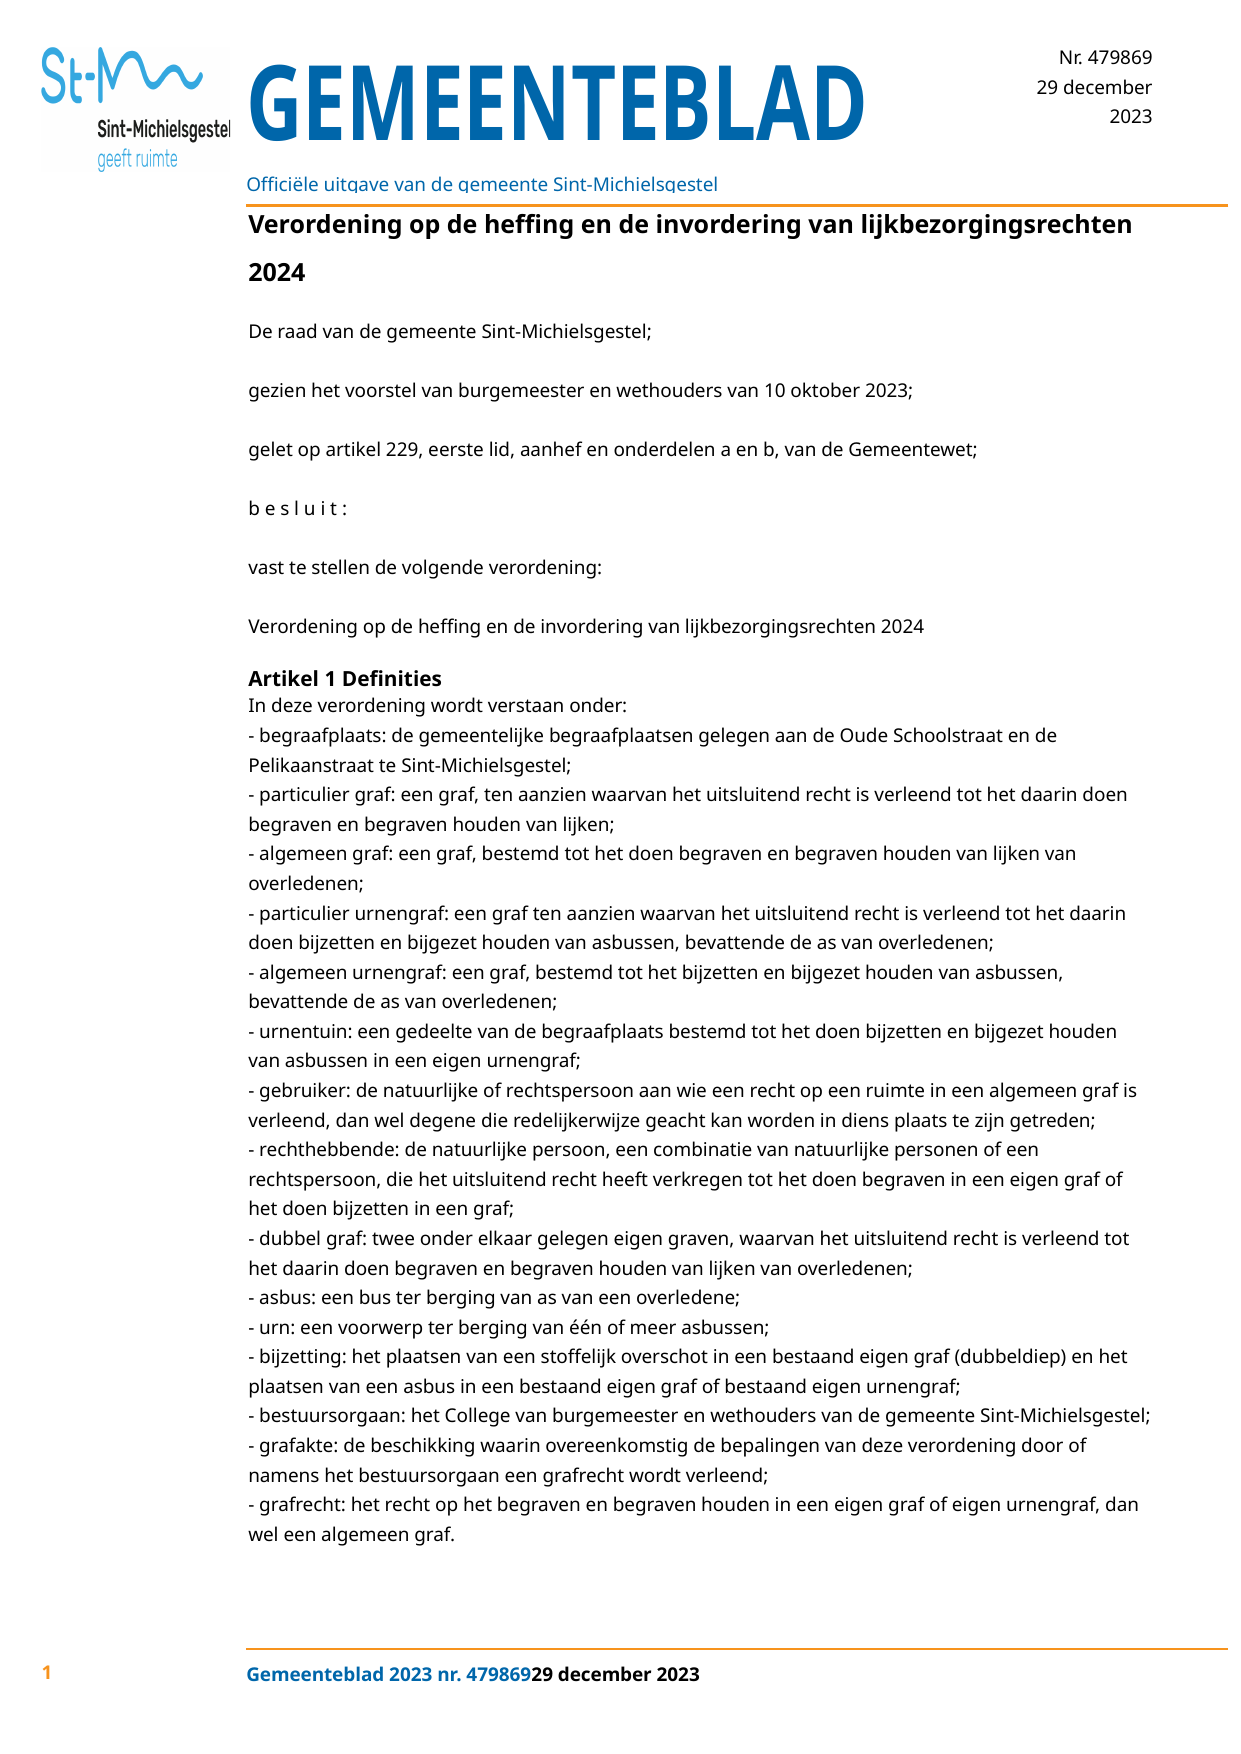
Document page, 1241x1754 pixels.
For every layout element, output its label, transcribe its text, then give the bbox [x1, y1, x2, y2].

text - gebruiker: de natuurlijke of rechtspersoon aan wie een recht op een ruimte in een algemeen graf is verleend, dan wel degene die redelijkerwijze geacht kan worden in diens plaats te zijn getreden; [248, 1077, 1152, 1132]
text - begraafplaats: de gemeentelijke begraafplaatsen gelegen aan de Oude Schoolstraat en de Pelikaanstraat te Sint-Michielsgestel; [248, 722, 1152, 777]
text - rechthebbende: de natuurlijke persoon, een combinatie van natuurlijke personen of een rechtspersoon, die het uitsluitend recht heeft verkregen tot het doen begraven in een eigen graf of het doen bijzetten in een graf; [248, 1136, 1152, 1221]
text - algemeen urnengraf: een graf, bestemd tot het bijzetten en bijgezet houden van asbussen, bevattende de as van overledenen; [248, 959, 1152, 1014]
text - urnentuin: een gedeelte van de begraafplaats bestemd tot het doen bijzetten en bijgezet houden van asbussen in een eigen urnengraf; [248, 1018, 1152, 1073]
text - grafrecht: het recht op het begraven en begraven houden in een eigen graf of eigen urnengraf, dan wel een algemeen graf. [248, 1491, 1152, 1547]
text - particulier urnengraf: een graf ten aanzien waarvan het uitsluitend recht is verleend tot het daarin doen bijzetten en bijgezet houden van asbussen, bevattende de as van overledenen; [248, 900, 1152, 955]
picture [41, 47, 231, 172]
text - grafakte: de beschikking waarin overeenkomstig de bepalingen van deze verordening door of namens het bestuursorgaan een grafrecht wordt verleend; [248, 1432, 1152, 1487]
text vast te stellen de volgende verordening: [248, 554, 1152, 580]
text gelet op artikel 229, eerste lid, aanhef en onderdelen a en b, van de Gemeentewet; [248, 436, 1152, 462]
text - bestuursorgaan: het College van burgemeester en wethouders van de gemeente Sint-Michielsgestel; [248, 1403, 1152, 1428]
text - bijzetting: het plaatsen van een stoffelijk overschot in een bestaand eigen graf (dubbeldiep) en het plaatsen van een asbus in een bestaand eigen graf of bestaand eigen urnengraf; [248, 1343, 1152, 1399]
text gezien het voorstel van burgemeester en wethouders van 10 oktober 2023; [248, 377, 1152, 403]
text Verordening op de heffing en de invordering van lijkbezorgingsrechten 2024 [248, 614, 1152, 639]
text - particulier graf: een graf, ten aanzien waarvan het uitsluitend recht is verleend tot het daarin doen begraven en begraven houden van lijken; [248, 781, 1152, 837]
text - dubbel graf: twee onder elkaar gelegen eigen graven, waarvan het uitsluitend recht is verleend tot het daarin doen begraven en begraven houden van lijken van overledenen; [248, 1225, 1152, 1280]
text In deze verordening wordt verstaan onder: [248, 693, 1152, 718]
text - asbus: een bus ter berging van as van een overledene; [248, 1284, 1152, 1310]
text - urn: een voorwerp ter berging van één of meer asbussen; [248, 1314, 1152, 1339]
text - algemeen graf: een graf, bestemd tot het doen begraven en begraven houden van lijken van overledenen; [248, 841, 1152, 896]
text Artikel 1 Definities [248, 664, 1152, 693]
text Verordening op de heffing en de invordering van lijkbezorgingsrechten 2024 [248, 207, 1152, 288]
text De raad van de gemeente Sint-Michielsgestel; [248, 318, 1152, 344]
text b e s l u i t : [248, 495, 1152, 521]
